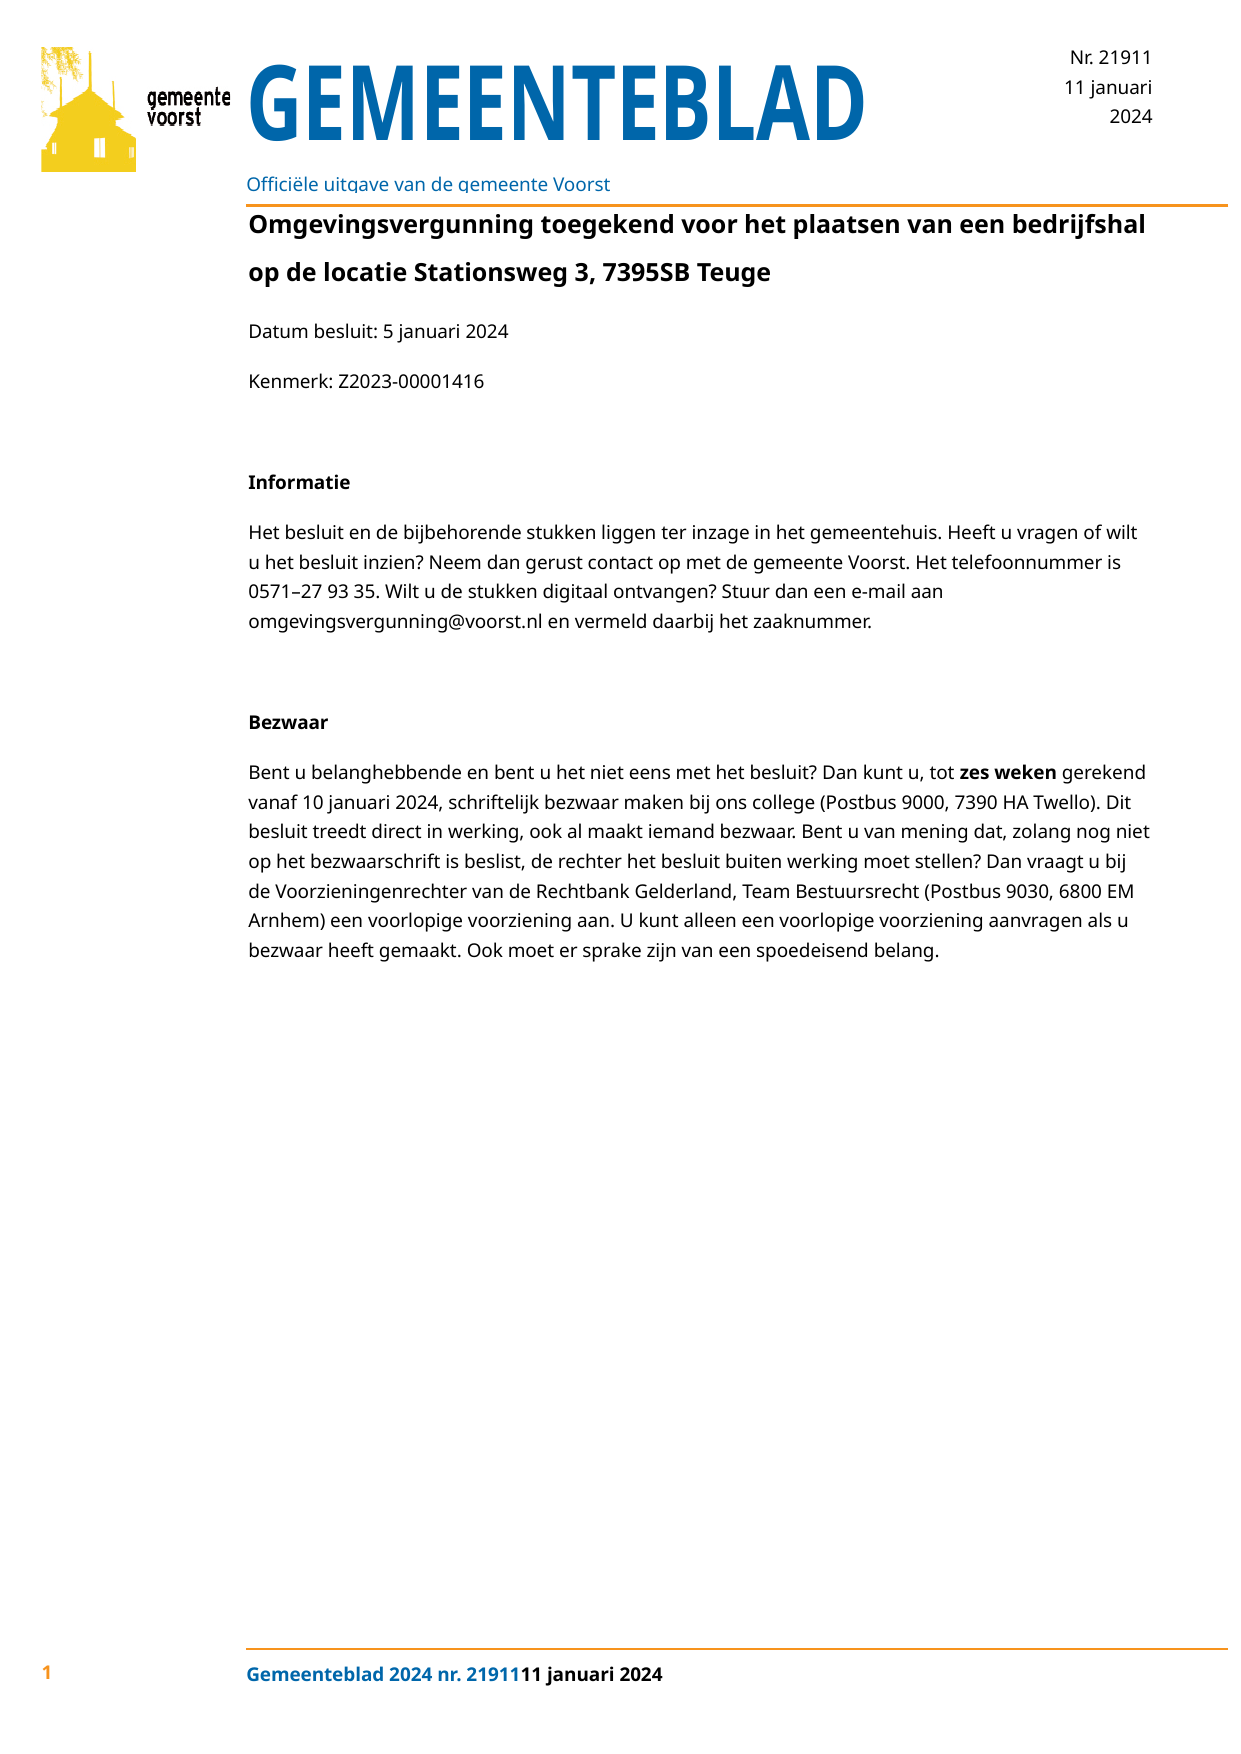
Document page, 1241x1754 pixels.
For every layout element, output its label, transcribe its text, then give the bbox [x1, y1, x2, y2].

picture [41, 47, 231, 172]
text Bent u belanghebbende en bent u het niet eens met het besluit? Dan kunt u, tot zes weken gerekend vanaf 10 januari 2024, schriftelijk bezwaar maken bij ons college (Postbus 9000, 7390 HA Twello). Dit besluit treedt direct in werking, ook al maakt iemand bezwaar. Bent u van mening dat, zolang nog niet op het bezwaarschrift is beslist, de rechter het besluit buiten werking moet stellen? Dan vraagt u bij de Voorzieningenrechter van de Rechtbank Gelderland, Team Bestuursrecht (Postbus 9030, 6800 EM Arnhem) een voorlopige voorziening aan. U kunt alleen een voorlopige voorziening aanvragen als u bezwaar heeft gemaakt. Ook moet er sprake zijn van een spoedeisend belang. [248, 759, 1152, 963]
text Datum besluit: 5 januari 2024 [248, 318, 1152, 344]
text Informatie [248, 469, 1152, 495]
text Omgevingsvergunning toegekend voor het plaatsen van een bedrijfshal op de locatie Stationsweg 3, 7395SB Teuge [248, 207, 1152, 288]
text Kenmerk: Z2023-00001416 [248, 368, 1152, 394]
text Het besluit en de bijbehorende stukken liggen ter inzage in het gemeentehuis. Heeft u vragen of wilt u het besluit inzien? Neem dan gerust contact op met de gemeente Voorst. Het telefoonnummer is 0571–27 93 35. Wilt u de stukken digitaal ontvangen? Stuur dan een e-mail aan omgevingsvergunning@voorst.nl en vermeld daarbij het zaaknummer. [248, 519, 1152, 634]
text Bezwaar [248, 709, 1152, 735]
